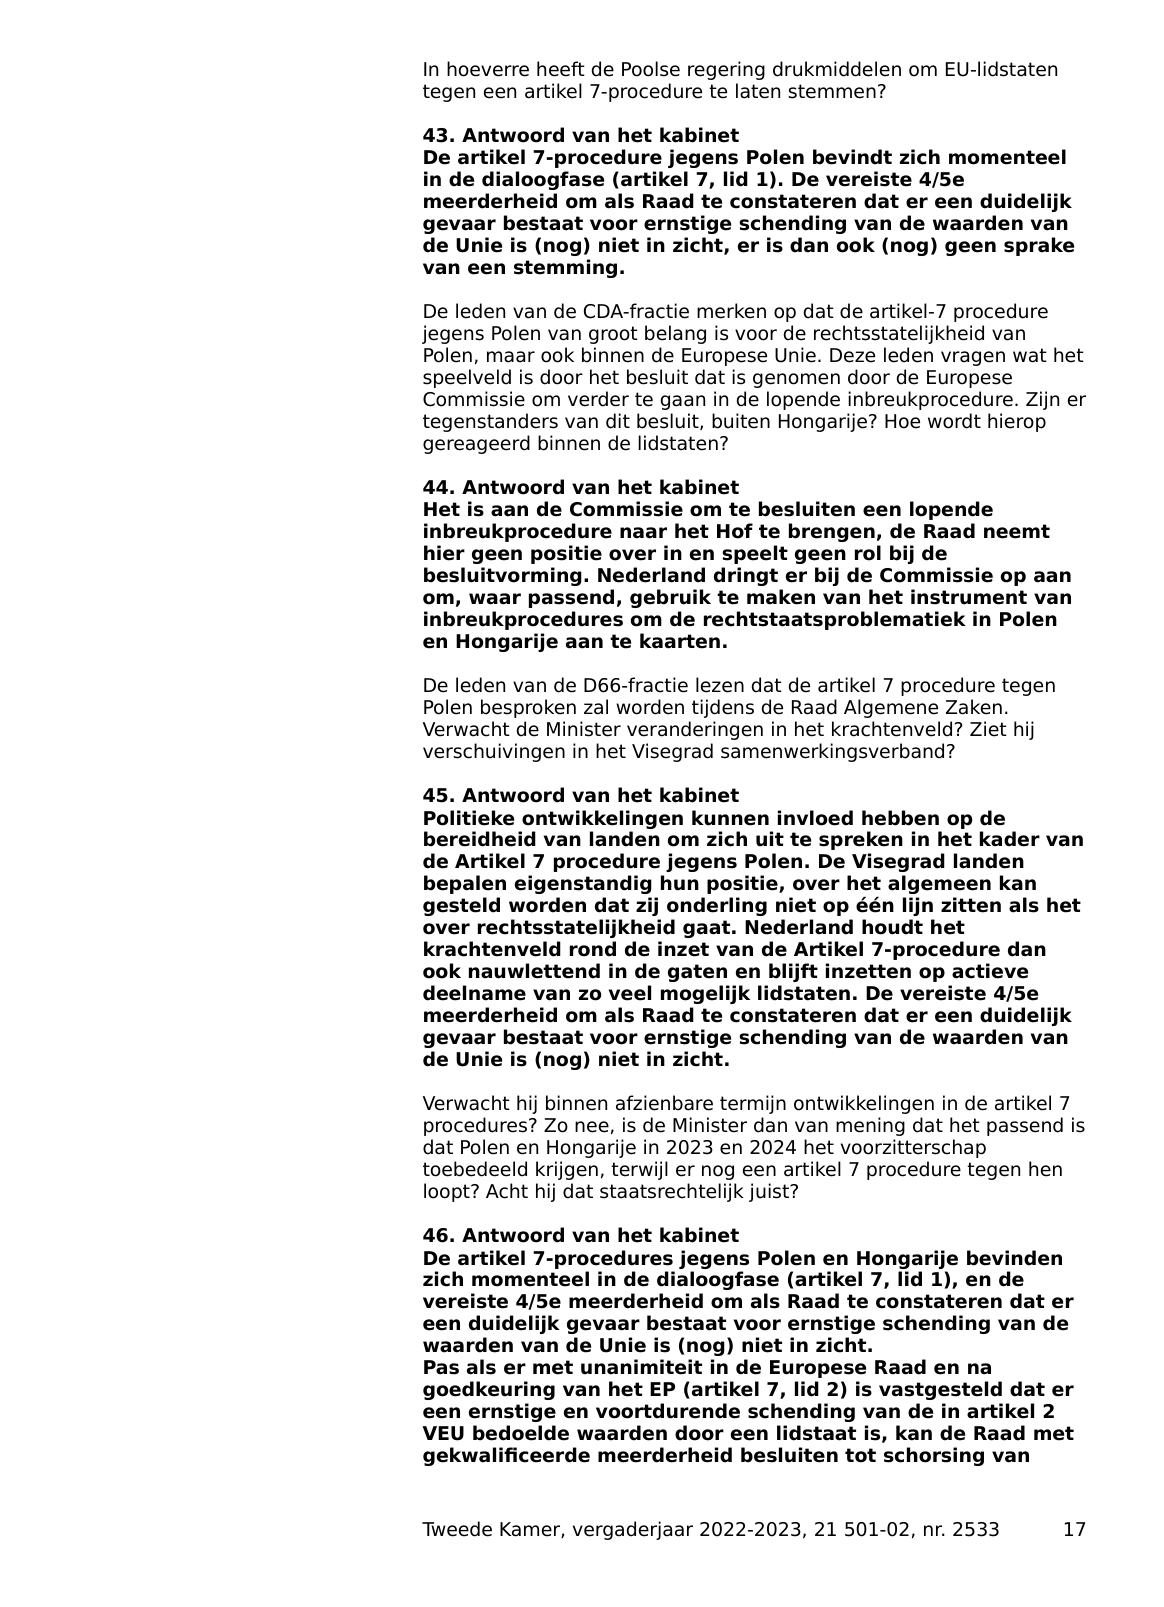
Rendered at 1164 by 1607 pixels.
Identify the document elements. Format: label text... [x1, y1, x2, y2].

text De artikel 7-procedures jegens Polen en Hongarije bevinden zich momenteel in de dialoogfase (artikel 7, lid 1), en de vereiste 4/5e meerderheid om als Raad te constateren dat er een duidelijk gevaar bestaat voor ernstige schending van de waarden van de Unie is (nog) niet in zicht. [422, 1247, 1087, 1357]
text De leden van de D66-fractie lezen dat de artikel 7 procedure tegen Polen besproken zal worden tijdens de Raad Algemene Zaken. Verwacht de Minister veranderingen in het krachtenveld? Ziet hij verschuivingen in het Visegrad samenwerkingsverband? [422, 675, 1087, 763]
text De artikel 7-procedure jegens Polen bevindt zich momenteel in de dialoogfase (artikel 7, lid 1). De vereiste 4/5e meerderheid om als Raad te constateren dat er een duidelijk gevaar bestaat voor ernstige schending van de waarden van de Unie is (nog) niet in zicht, er is dan ook (nog) geen sprake van een stemming. [422, 147, 1087, 279]
text 44. Antwoord van het kabinet [422, 477, 1087, 499]
text Verwacht hij binnen afzienbare termijn ontwikkelingen in de artikel 7 procedures? Zo nee, is de Minister dan van mening dat het passend is dat Polen en Hongarije in 2023 en 2024 het voorzitterschap toebedeeld krijgen, terwijl er nog een artikel 7 procedure tegen hen loopt? Acht hij dat staatsrechtelijk juist? [422, 1093, 1087, 1203]
text Pas als er met unanimiteit in de Europese Raad en na goedkeuring van het EP (artikel 7, lid 2) is vastgesteld dat er een ernstige en voortdurende schending van de in artikel 2 VEU bedoelde waarden door een lidstaat is, kan de Raad met gekwalificeerde meerderheid besluiten tot schorsing van [422, 1357, 1087, 1467]
text Het is aan de Commissie om te besluiten een lopende inbreukprocedure naar het Hof te brengen, de Raad neemt hier geen positie over in en speelt geen rol bij de besluitvorming. Nederland dringt er bij de Commissie op aan om, waar passend, gebruik te maken van het instrument van inbreukprocedures om de rechtstaatsproblematiek in Polen en Hongarije aan te kaarten. [422, 499, 1087, 653]
text 43. Antwoord van het kabinet [422, 125, 1087, 147]
text Politieke ontwikkelingen kunnen invloed hebben op de bereidheid van landen om zich uit te spreken in het kader van de Artikel 7 procedure jegens Polen. De Visegrad landen bepalen eigenstandig hun positie, over het algemeen kan gesteld worden dat zij onderling niet op één lijn zitten als het over rechtsstatelijkheid gaat. Nederland houdt het krachtenveld rond de inzet van de Artikel 7-procedure dan ook nauwlettend in de gaten en blijft inzetten op actieve deelname van zo veel mogelijk lidstaten. De vereiste 4/5e meerderheid om als Raad te constateren dat er een duidelijk gevaar bestaat voor ernstige schending van de waarden van de Unie is (nog) niet in zicht. [422, 807, 1087, 1071]
text 46. Antwoord van het kabinet [422, 1225, 1087, 1247]
text De leden van de CDA-fractie merken op dat de artikel-7 procedure jegens Polen van groot belang is voor de rechtsstatelijkheid van Polen, maar ook binnen de Europese Unie. Deze leden vragen wat het speelveld is door het besluit dat is genomen door de Europese Commissie om verder te gaan in de lopende inbreukprocedure. Zijn er tegenstanders van dit besluit, buiten Hongarije? Hoe wordt hierop gereageerd binnen de lidstaten? [422, 301, 1087, 455]
text 45. Antwoord van het kabinet [422, 785, 1087, 807]
text In hoeverre heeft de Poolse regering drukmiddelen om EU-lidstaten tegen een artikel 7-procedure te laten stemmen? [422, 59, 1087, 103]
